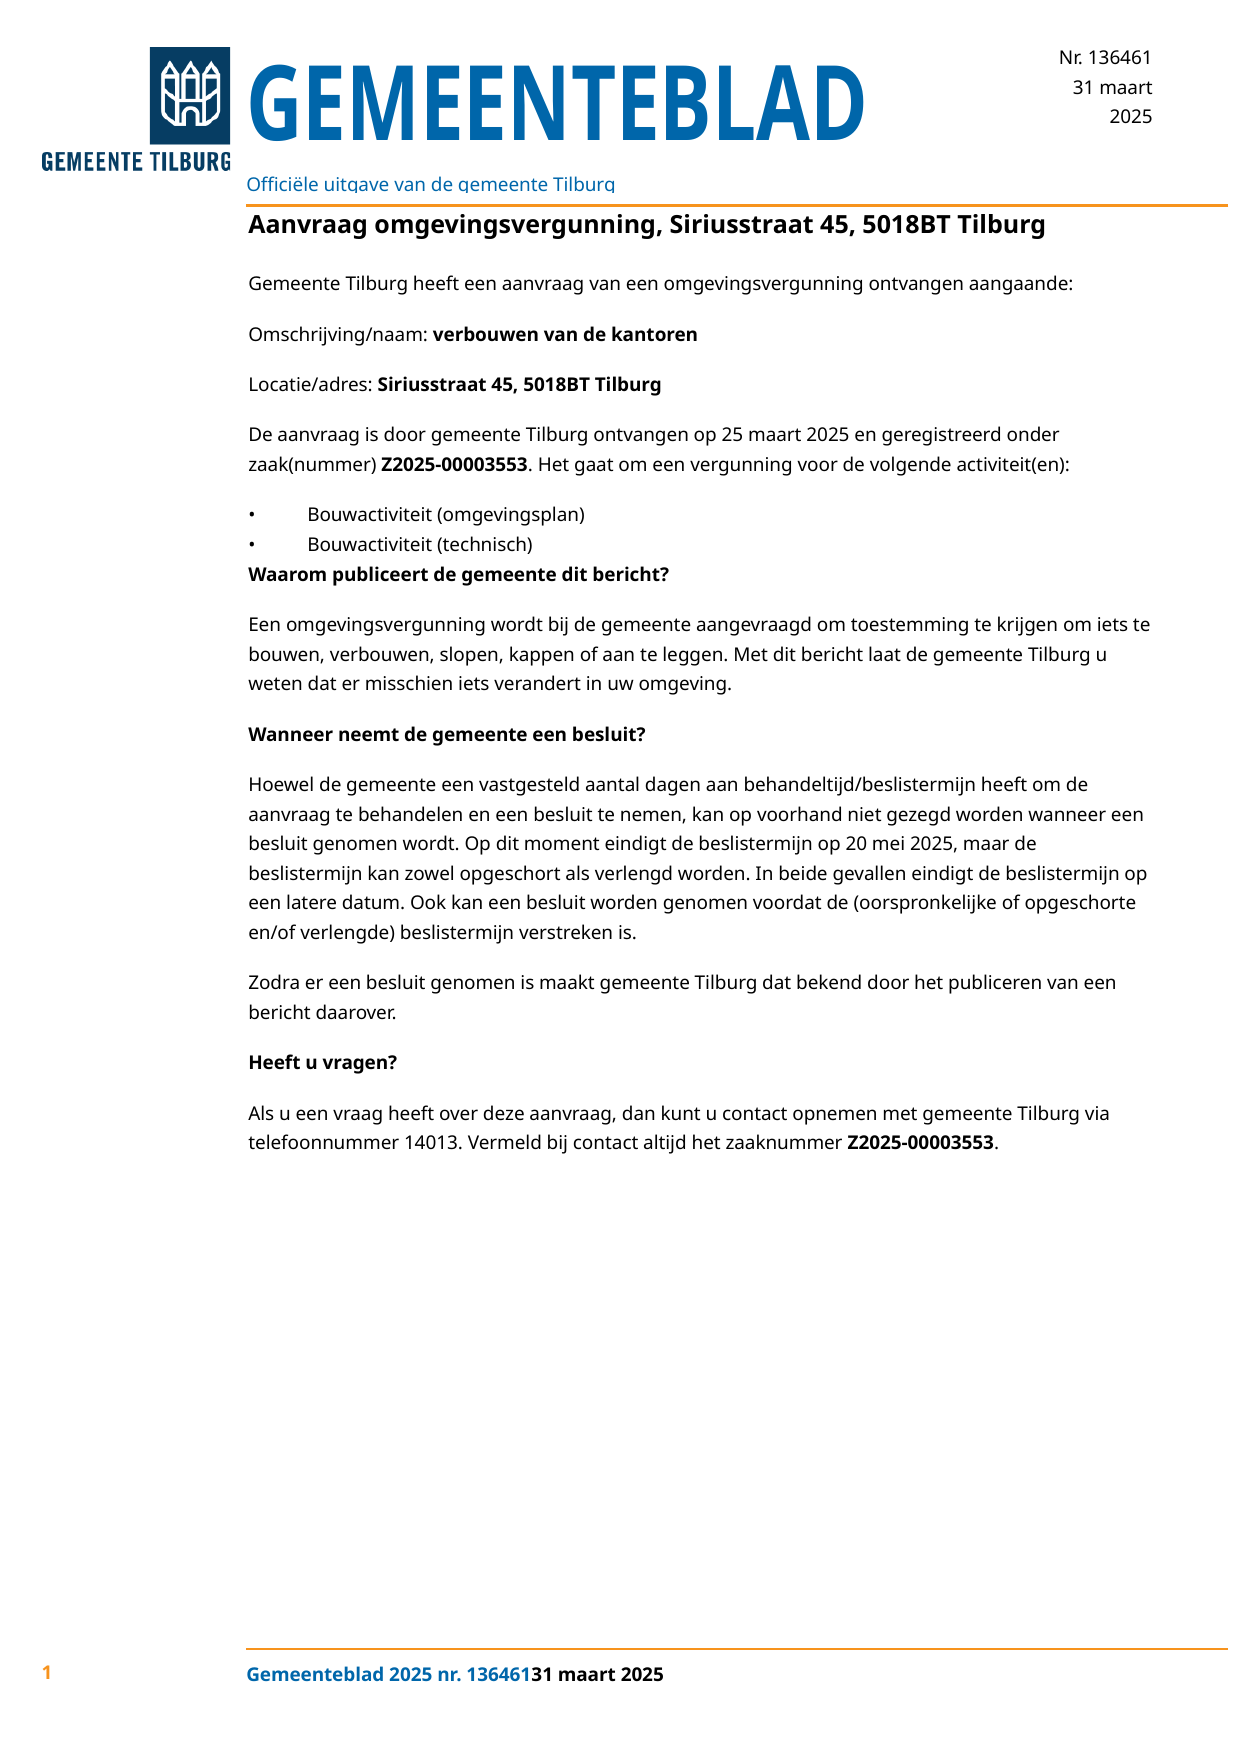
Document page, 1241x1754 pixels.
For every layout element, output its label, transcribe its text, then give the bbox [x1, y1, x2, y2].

text Waarom publiceert de gemeente dit bericht? [248, 561, 1152, 586]
list Bouwactiviteit (technisch) [248, 531, 1152, 557]
text Wanneer neemt de gemeente een besluit? [248, 721, 1152, 746]
text Als u een vraag heeft over deze aanvraag, dan kunt u contact opnemen met gemeente Tilburg via telefoonnummer 14013. Vermeld bij contact altijd het zaaknummer Z2025-00003553. [248, 1100, 1152, 1155]
text Locatie/adres: Siriusstraat 45, 5018BT Tilburg [248, 371, 1152, 397]
picture [41, 47, 231, 172]
text Aanvraag omgevingsvergunning, Siriusstraat 45, 5018BT Tilburg [248, 207, 1152, 241]
text Hoewel de gemeente een vastgesteld aantal dagen aan behandeltijd/beslistermijn heeft om de aanvraag te behandelen en een besluit te nemen, kan op voorhand niet gezegd worden wanneer een besluit genomen wordt. Op dit moment eindigt de beslistermijn op 20 mei 2025, maar de beslistermijn kan zowel opgeschort als verlengd worden. In beide gevallen eindigt de beslistermijn op een latere datum. Ook kan een besluit worden genomen voordat de (oorspronkelijke of opgeschorte en/of verlengde) beslistermijn verstreken is. [248, 771, 1152, 945]
list Bouwactiviteit (omgevingsplan) [248, 502, 1152, 527]
text Omschrijving/naam: verbouwen van de kantoren [248, 321, 1152, 346]
text De aanvraag is door gemeente Tilburg ontvangen op 25 maart 2025 en geregistreerd onder zaak(nummer) Z2025-00003553. Het gaat om een vergunning voor de volgende activiteit(en): [248, 422, 1152, 477]
text Heeft u vragen? [248, 1049, 1152, 1075]
text Een omgevingsvergunning wordt bij de gemeente aangevraagd om toestemming te krijgen om iets te bouwen, verbouwen, slopen, kappen of aan te leggen. Met dit bericht laat de gemeente Tilburg u weten dat er misschien iets verandert in uw omgeving. [248, 611, 1152, 696]
text Zodra er een besluit genomen is maakt gemeente Tilburg dat bekend door het publiceren van een bericht daarover. [248, 969, 1152, 1025]
text Gemeente Tilburg heeft een aanvraag van een omgevingsvergunning ontvangen aangaande: [248, 270, 1152, 296]
